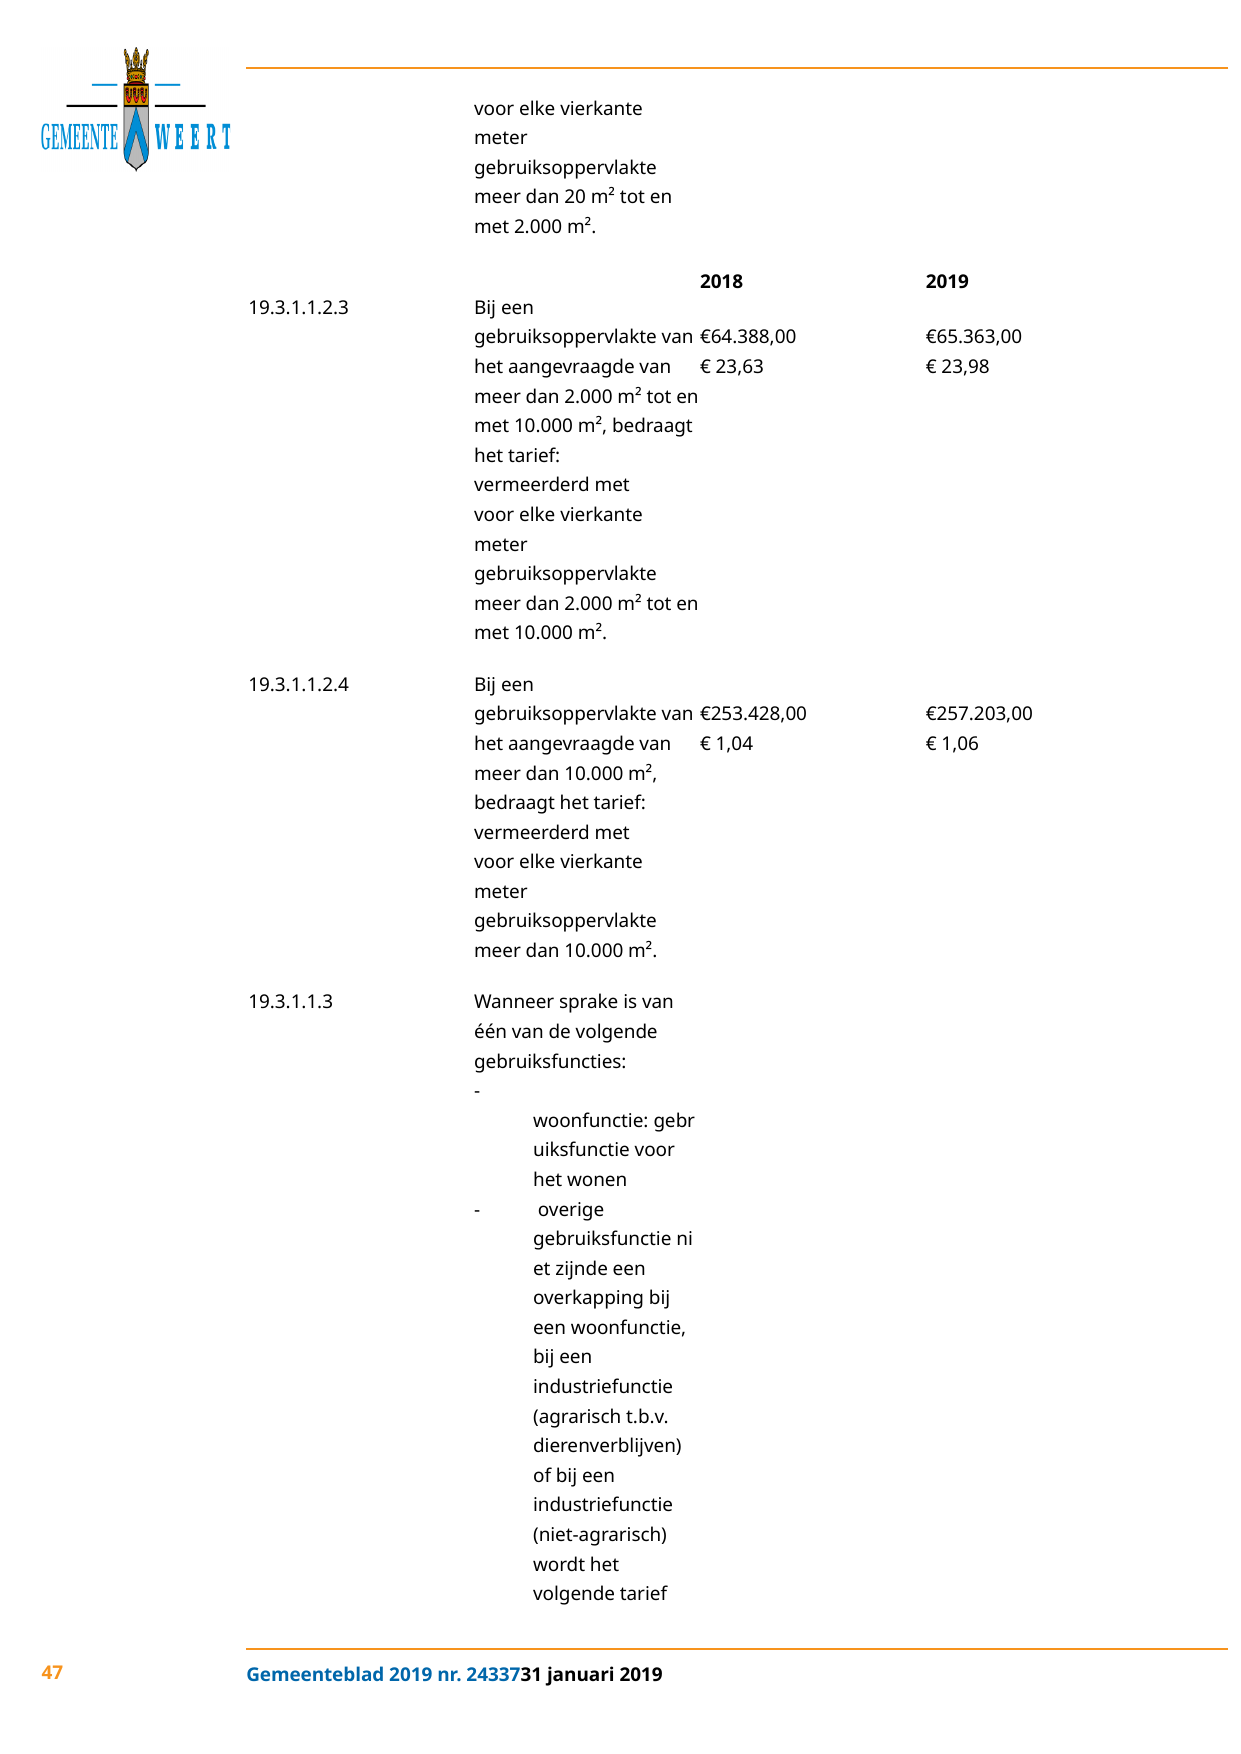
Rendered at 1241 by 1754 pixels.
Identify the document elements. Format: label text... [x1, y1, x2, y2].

table_cell [248, 95, 474, 268]
picture [41, 47, 231, 172]
table_cell Bij een gebruiksoppervlakte van het aangevraagde van meer dan 2.000 m² tot en met 10.000 m², bedraagt het tarief: vermeerderd met voor elke vierkante meter gebruiksoppervlakte meer dan 2.000 m² tot en met 10.000 m². [474, 294, 700, 645]
table_cell [248, 963, 474, 989]
table_cell [926, 963, 1152, 989]
table_cell [474, 645, 700, 671]
table_cell Bij een gebruiksoppervlakte van het aangevraagde van meer dan 10.000 m², bedraagt het tarief: vermeerderd met voor elke vierkante meter gebruiksoppervlakte meer dan 10.000 m². [474, 671, 700, 963]
table_cell Wanneer sprake is van één van de volgende gebruiksfuncties: ­ woonfunctie: gebruiksfunctie voor het wonen ­ overige gebruiksfunctie niet zijnde een overkapping bij een woonfunctie, bij een industriefunctie (agrarisch t.b.v. dierenverblijven) of bij een industriefunctie (niet-agrarisch) wordt het volgende tarief [474, 989, 700, 1606]
table_cell €253.428,00 € 1,04 [700, 671, 926, 963]
table_cell 19.3.1.1.2.4 [248, 671, 474, 963]
table_cell 19.3.1.1.3 [248, 989, 474, 1606]
table_cell [700, 989, 926, 1606]
table_cell [926, 95, 1152, 268]
table_cell 2018 [700, 269, 926, 294]
table_cell €257.203,00 € 1,06 [926, 671, 1152, 963]
table_cell €64.388,00 € 23,63 [700, 294, 926, 645]
table_cell [474, 269, 700, 294]
table_cell [248, 269, 474, 294]
table_cell €65.363,00 € 23,98 [926, 294, 1152, 645]
table_cell [248, 645, 474, 671]
table_cell [700, 645, 926, 671]
table_cell 19.3.1.1.2.3 [248, 294, 474, 645]
table_cell [926, 989, 1152, 1606]
table_cell 2019 [926, 269, 1152, 294]
table_cell [926, 645, 1152, 671]
table_cell [474, 963, 700, 989]
table_cell [700, 963, 926, 989]
table_cell [700, 95, 926, 268]
table_cell voor elke vierkante meter gebruiksoppervlakte meer dan 20 m² tot en met 2.000 m². [474, 95, 700, 268]
